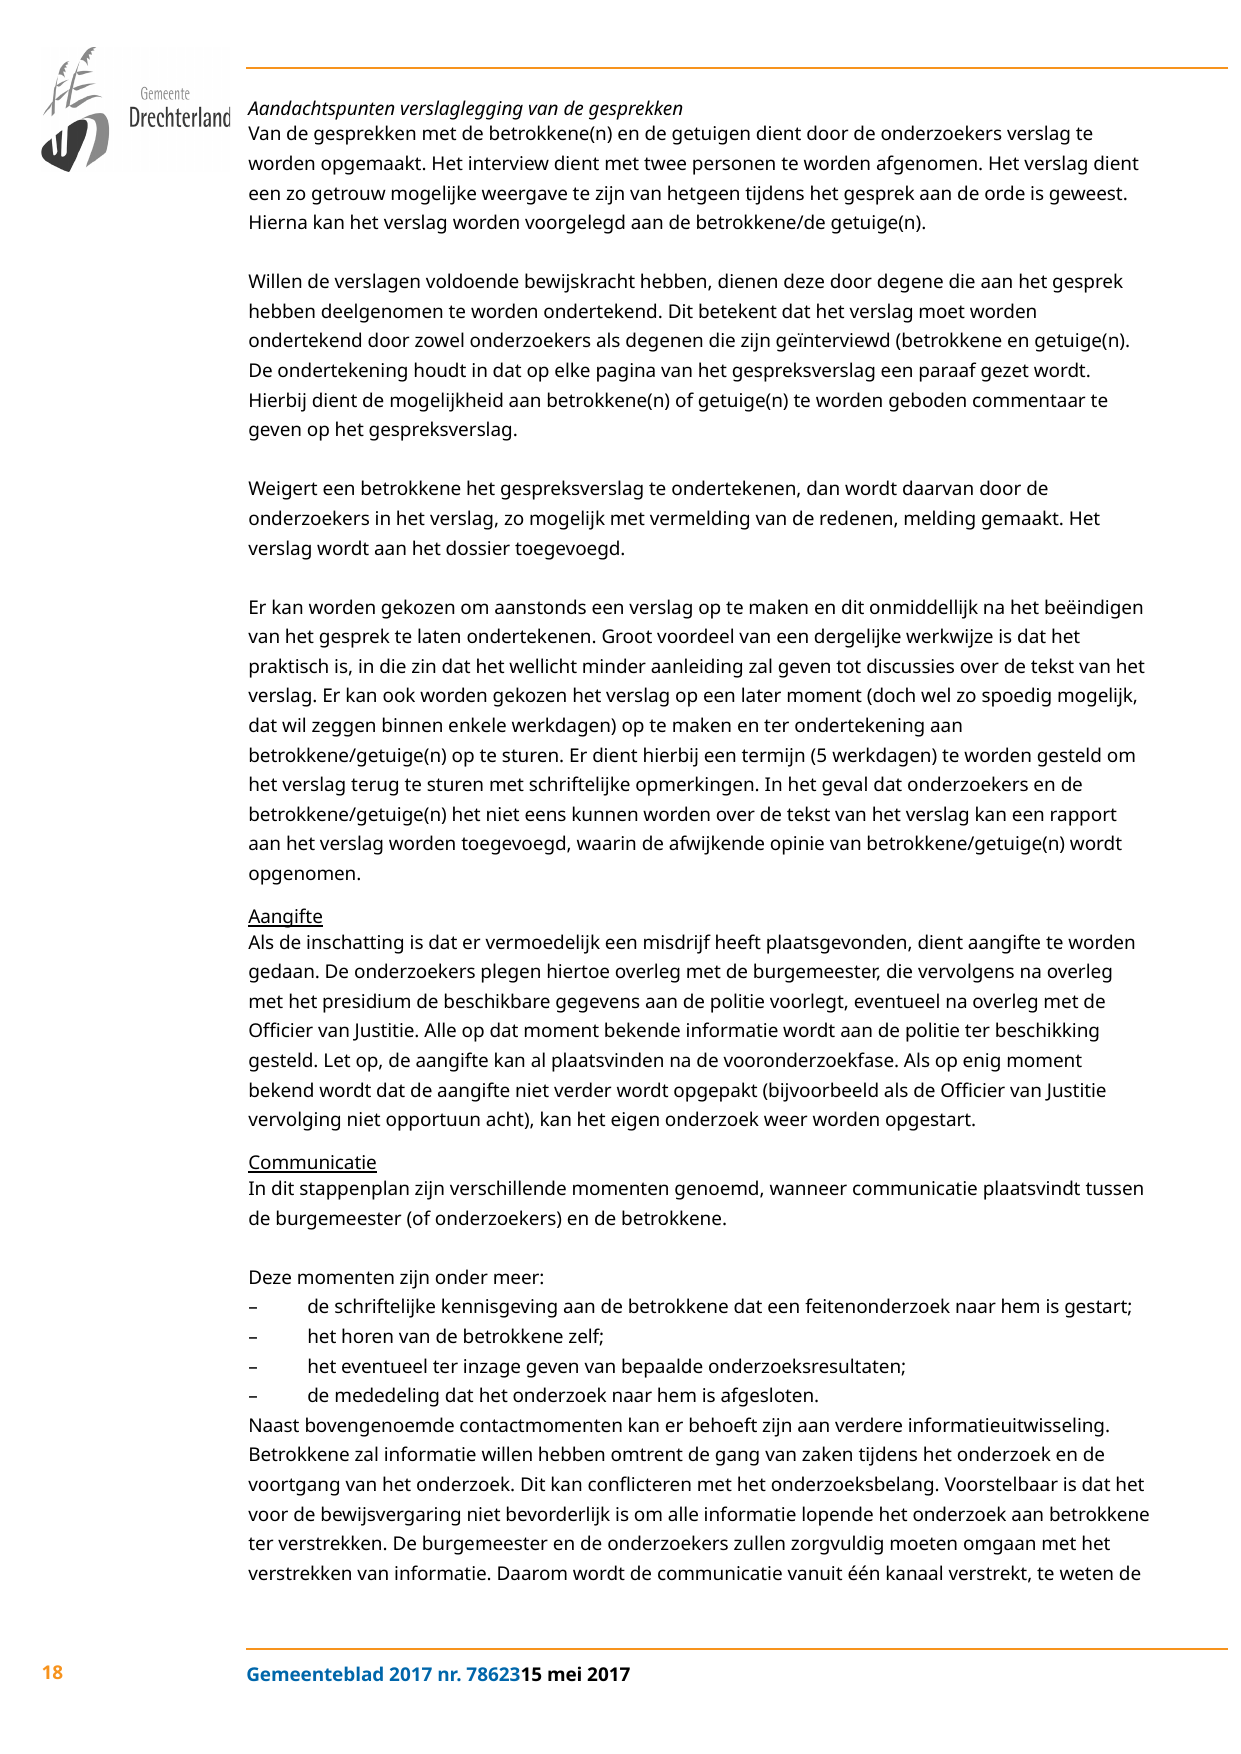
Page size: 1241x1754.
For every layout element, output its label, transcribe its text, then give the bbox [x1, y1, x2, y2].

text Aandachtspunten verslaglegging van de gesprekken [248, 95, 1152, 121]
text Deze momenten zijn onder meer: [248, 1264, 1152, 1290]
text Communicatie [248, 1149, 1152, 1175]
text Als de inschatting is dat er vermoedelijk een misdrijf heeft plaatsgevonden, dient aangifte te worden gedaan. De onderzoekers plegen hiertoe overleg met de burgemeester, die vervolgens na overleg met het presidium de beschikbare gegevens aan de politie voorlegt, eventueel na overleg met de Officier van Justitie. Alle op dat moment bekende informatie wordt aan de politie ter beschikking gesteld. Let op, de aangifte kan al plaatsvinden na de vooronderzoekfase. Als op enig moment bekend wordt dat de aangifte niet verder wordt opgepakt (bijvoorbeeld als de Officier van Justitie vervolging niet opportuun acht), kan het eigen onderzoek weer worden opgestart. [248, 929, 1152, 1132]
text Van de gesprekken met de betrokkene(n) en de getuigen dient door de onderzoekers verslag te worden opgemaakt. Het interview dient met twee personen te worden afgenomen. Het verslag dient een zo getrouw mogelijke weergave te zijn van hetgeen tijdens het gesprek aan de orde is geweest. Hierna kan het verslag worden voorgelegd aan de betrokkene/de getuige(n). [248, 121, 1152, 235]
list het eventueel ter inzage geven van bepaalde onderzoeksresultaten; [248, 1353, 1152, 1378]
list het horen van de betrokkene zelf; [248, 1323, 1152, 1349]
text Aangifte [248, 903, 1152, 929]
text In dit stappenplan zijn verschillende momenten genoemd, wanneer communicatie plaatsvindt tussen de burgemeester (of onderzoekers) en de betrokkene. [248, 1175, 1152, 1231]
picture [41, 47, 231, 172]
text Naast bovengenoemde contactmomenten kan er behoeft zijn aan verdere informatieuitwisseling. Betrokkene zal informatie willen hebben omtrent de gang van zaken tijdens het onderzoek en de voortgang van het onderzoek. Dit kan conflicteren met het onderzoeksbelang. Voorstelbaar is dat het voor de bewijsvergaring niet bevorderlijk is om alle informatie lopende het onderzoek aan betrokkene ter verstrekken. De burgemeester en de onderzoekers zullen zorgvuldig moeten omgaan met het verstrekken van informatie. Daarom wordt de communicatie vanuit één kanaal verstrekt, te weten de [248, 1412, 1152, 1586]
text Er kan worden gekozen om aanstonds een verslag op te maken en dit onmiddellijk na het beëindigen van het gesprek te laten ondertekenen. Groot voordeel van een dergelijke werkwijze is dat het praktisch is, in die zin dat het wellicht minder aanleiding zal geven tot discussies over de tekst van het verslag. Er kan ook worden gekozen het verslag op een later moment (doch wel zo spoedig mogelijk, dat wil zeggen binnen enkele werkdagen) op te maken en ter ondertekening aan betrokkene/getuige(n) op te sturen. Er dient hierbij een termijn (5 werkdagen) te worden gesteld om het verslag terug te sturen met schriftelijke opmerkingen. In het geval dat onderzoekers en de betrokkene/getuige(n) het niet eens kunnen worden over de tekst van het verslag kan een rapport aan het verslag worden toegevoegd, waarin de afwijkende opinie van betrokkene/getuige(n) wordt opgenomen. [248, 594, 1152, 886]
text Willen de verslagen voldoende bewijskracht hebben, dienen deze door degene die aan het gesprek hebben deelgenomen te worden ondertekend. Dit betekent dat het verslag moet worden ondertekend door zowel onderzoekers als degenen die zijn geïnterviewd (betrokkene en getuige(n). De ondertekening houdt in dat op elke pagina van het gespreksverslag een paraaf gezet wordt. Hierbij dient de mogelijkheid aan betrokkene(n) of getuige(n) te worden geboden commentaar te geven op het gespreksverslag. [248, 268, 1152, 442]
text Weigert een betrokkene het gespreksverslag te ondertekenen, dan wordt daarvan door de onderzoekers in het verslag, zo mogelijk met vermelding van de redenen, melding gemaakt. Het verslag wordt aan het dossier toegevoegd. [248, 476, 1152, 560]
list de mededeling dat het onderzoek naar hem is afgesloten. [248, 1382, 1152, 1408]
list de schriftelijke kennisgeving aan de betrokkene dat een feitenonderzoek naar hem is gestart; [248, 1294, 1152, 1319]
